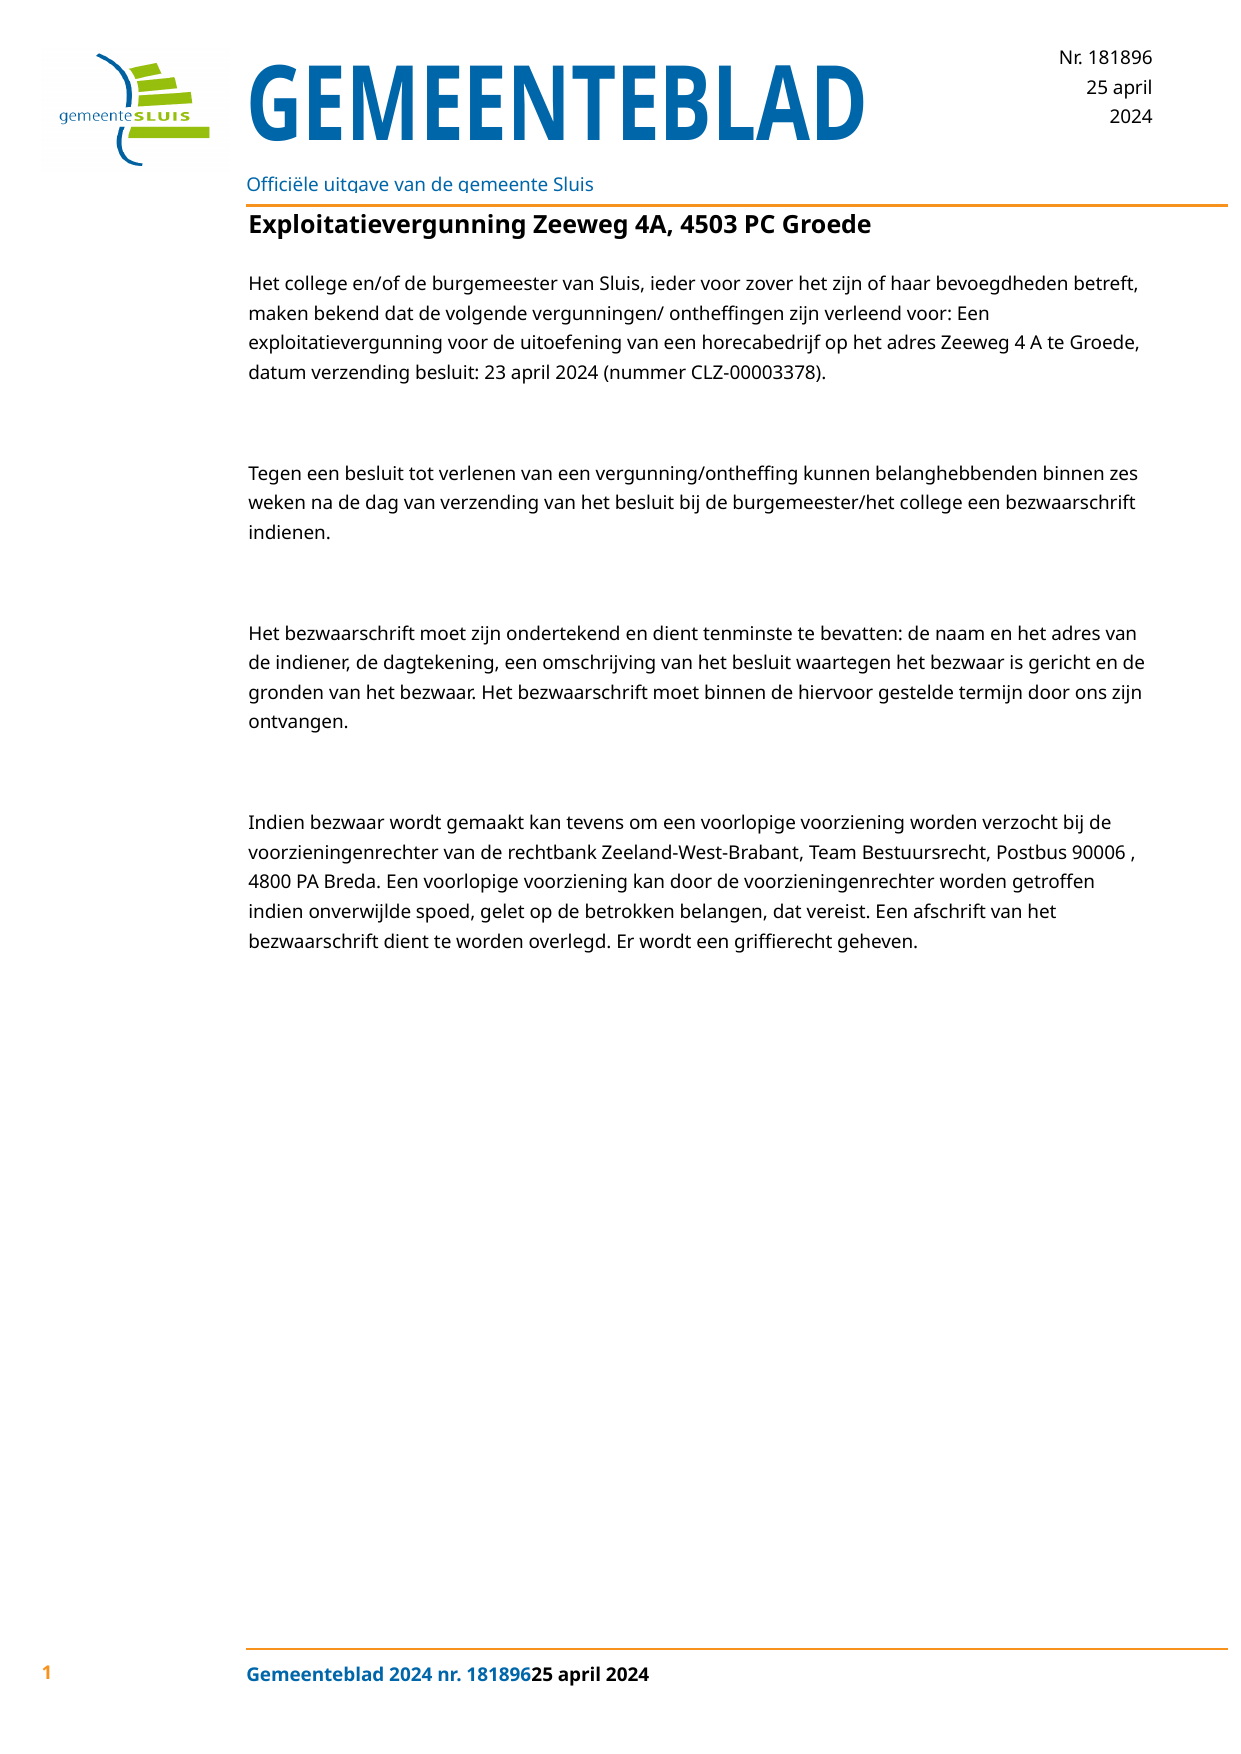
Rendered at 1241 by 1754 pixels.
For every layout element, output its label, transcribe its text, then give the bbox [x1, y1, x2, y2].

text Indien bezwaar wordt gemaakt kan tevens om een voorlopige voorziening worden verzocht bij de voorzieningenrechter van de rechtbank Zeeland-West-Brabant, Team Bestuursrecht, Postbus 90006 , 4800 PA Breda. Een voorlopige voorziening kan door de voorzieningenrechter worden getroffen indien onverwijlde spoed, gelet op de betrokken belangen, dat vereist. Een afschrift van het bezwaarschrift dient te worden overlegd. Er wordt een griffierecht geheven. [248, 809, 1152, 953]
picture [41, 47, 231, 172]
text Het bezwaarschrift moet zijn ondertekend en dient tenminste te bevatten: de naam en het adres van de indiener, de dagtekening, een omschrijving van het besluit waartegen het bezwaar is gericht en de gronden van het bezwaar. Het bezwaarschrift moet binnen de hiervoor gestelde termijn door ons zijn ontvangen. [248, 620, 1152, 734]
text Exploitatievergunning Zeeweg 4A, 4503 PC Groede [248, 207, 1152, 241]
text Tegen een besluit tot verlenen van een vergunning/ontheffing kunnen belanghebbenden binnen zes weken na de dag van verzending van het besluit bij de burgemeester/het college een bezwaarschrift indienen. [248, 460, 1152, 545]
text Het college en/of de burgemeester van Sluis, ieder voor zover het zijn of haar bevoegdheden betreft, maken bekend dat de volgende vergunningen/ ontheffingen zijn verleend voor: Een exploitatievergunning voor de uitoefening van een horecabedrijf op het adres Zeeweg 4 A te Groede, datum verzending besluit: 23 april 2024 (nummer CLZ-00003378). [248, 270, 1152, 385]
